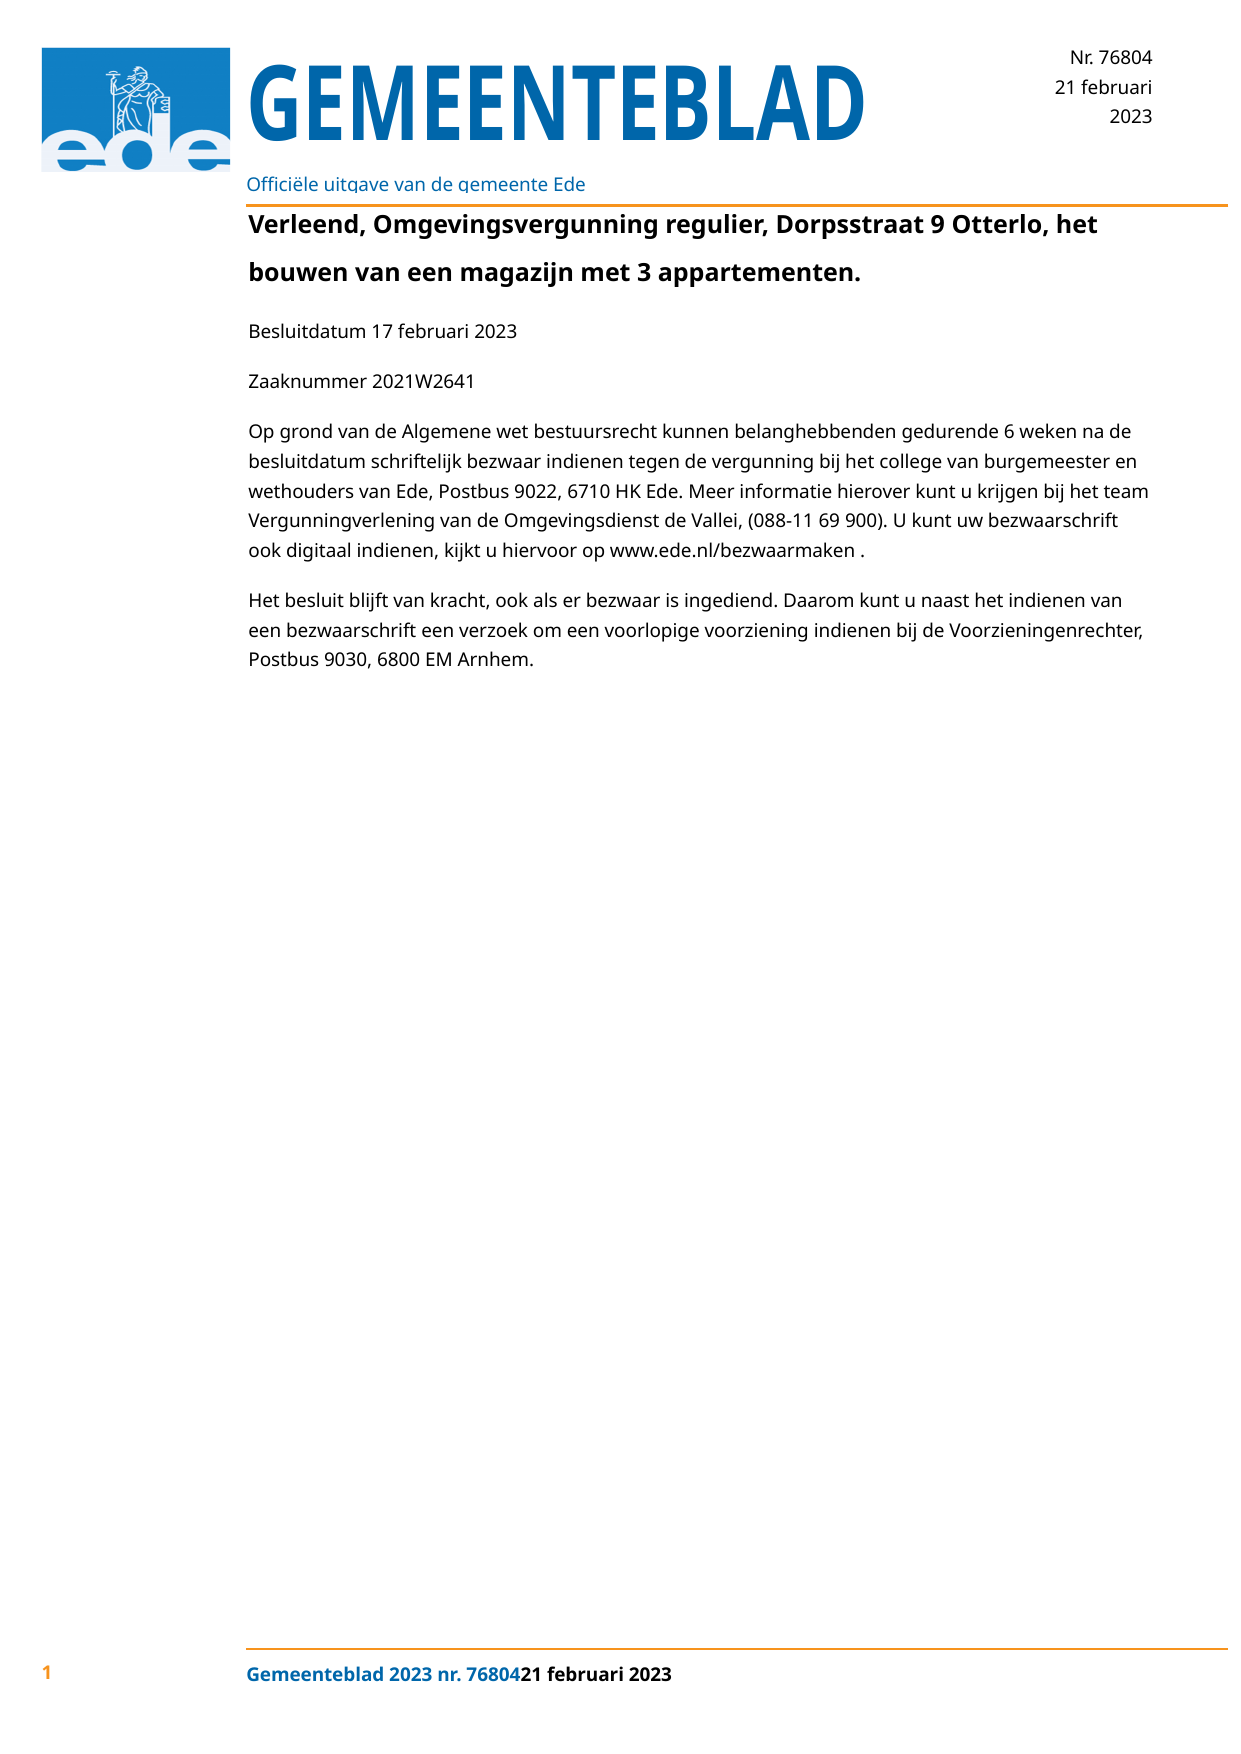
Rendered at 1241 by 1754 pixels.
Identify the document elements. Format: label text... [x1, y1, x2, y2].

text Verleend, Omgevingsvergunning regulier, Dorpsstraat 9 Otterlo, het bouwen van een magazijn met 3 appartementen. [248, 207, 1152, 288]
text Het besluit blijft van kracht, ook als er bezwaar is ingediend. Daarom kunt u naast het indienen van een bezwaarschrift een verzoek om een voorlopige voorziening indienen bij de Voorzieningenrechter, Postbus 9030, 6800 EM Arnhem. [248, 587, 1152, 672]
text Zaaknummer 2021W2641 [248, 368, 1152, 394]
picture [41, 47, 231, 172]
text Besluitdatum 17 februari 2023 [248, 318, 1152, 344]
text Op grond van de Algemene wet bestuursrecht kunnen belanghebbenden gedurende 6 weken na de besluitdatum schriftelijk bezwaar indienen tegen de vergunning bij het college van burgemeester en wethouders van Ede, Postbus 9022, 6710 HK Ede. Meer informatie hierover kunt u krijgen bij het team Vergunningverlening van de Omgevingsdienst de Vallei, (088-11 69 900). U kunt uw bezwaarschrift ook digitaal indienen, kijkt u hiervoor op www.ede.nl/bezwaarmaken . [248, 419, 1152, 563]
